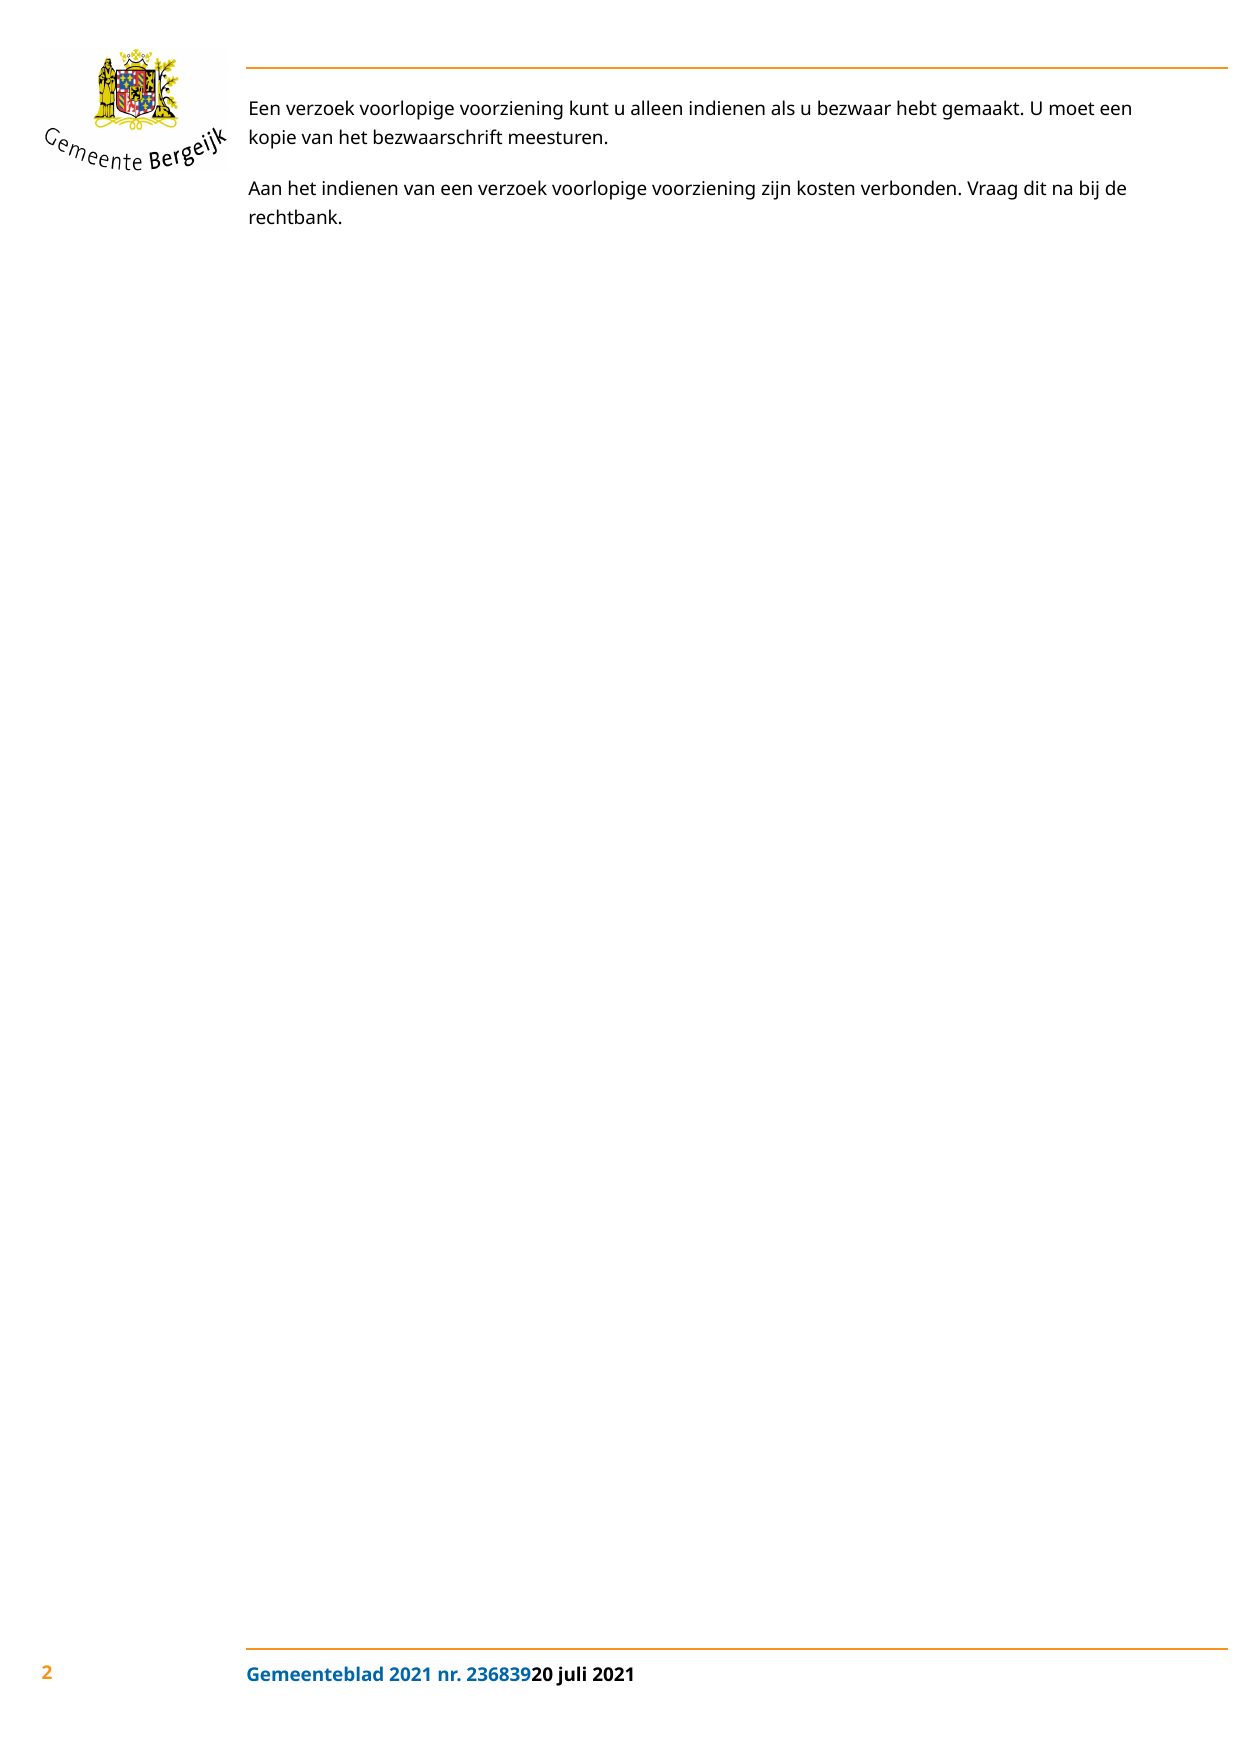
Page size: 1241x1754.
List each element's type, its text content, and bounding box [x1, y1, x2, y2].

picture [41, 47, 231, 172]
text Een verzoek voorlopige voorziening kunt u alleen indienen als u bezwaar hebt gemaakt. U moet een kopie van het bezwaarschrift meesturen. [248, 95, 1152, 150]
text Aan het indienen van een verzoek voorlopige voorziening zijn kosten verbonden. Vraag dit na bij de rechtbank. [248, 175, 1152, 230]
